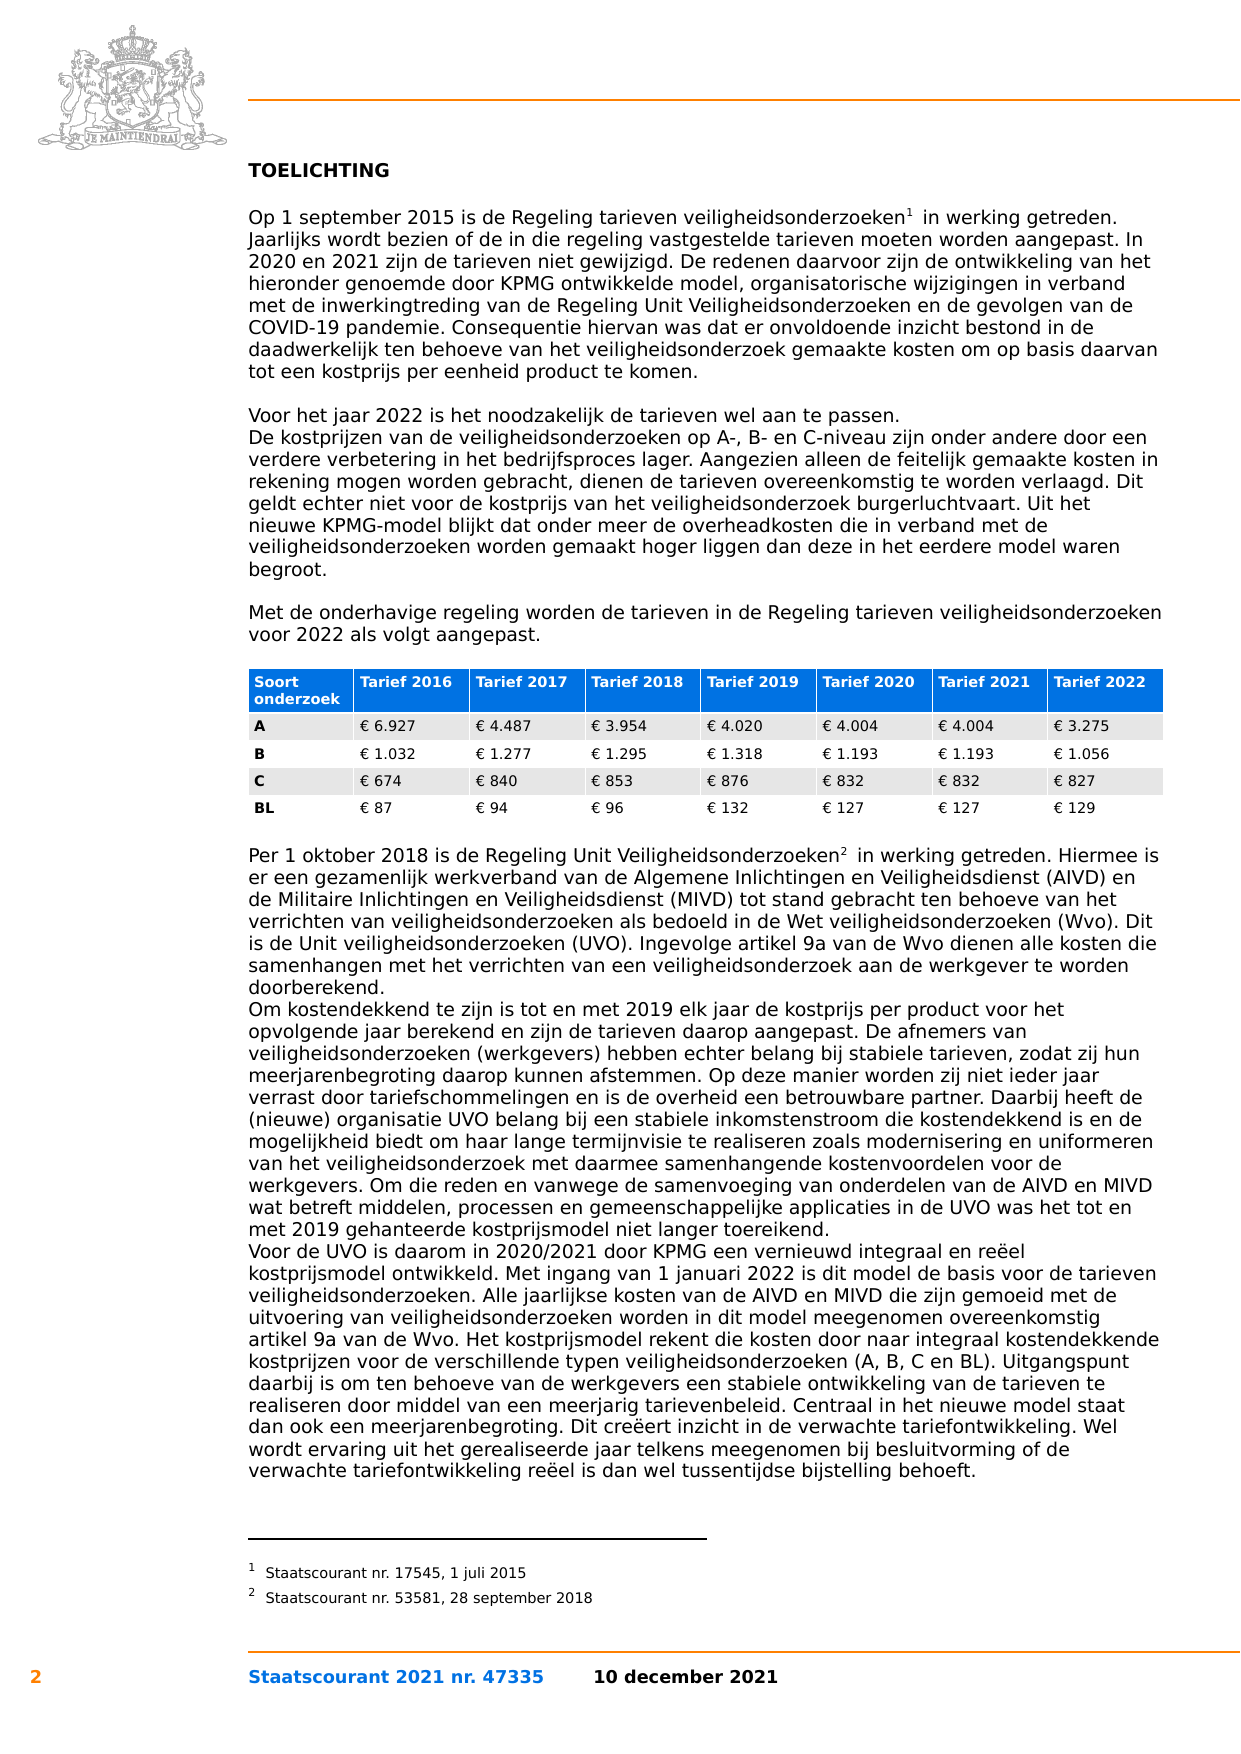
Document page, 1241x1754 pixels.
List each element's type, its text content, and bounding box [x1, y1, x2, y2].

table_cell € 1.032 [354, 741, 469, 767]
table_cell € 1.193 [817, 741, 932, 767]
table_cell € 674 [354, 768, 469, 795]
table_cell € 827 [1048, 768, 1163, 795]
table_cell € 3.954 [586, 714, 700, 740]
table_header Tarief 2022 [1048, 669, 1163, 712]
table_cell € 876 [701, 768, 816, 795]
table_cell € 1.277 [470, 741, 585, 767]
text Voor het jaar 2022 is het noodzakelijk de tarieven wel aan te passen. [248, 404, 1163, 427]
table_cell € 840 [470, 768, 585, 795]
table_cell € 1.056 [1048, 741, 1163, 767]
table_cell B [249, 741, 353, 767]
table_cell € 832 [817, 768, 932, 795]
table_header Tarief 2020 [817, 669, 932, 712]
table_cell € 1.318 [701, 741, 816, 767]
table_cell € 6.927 [354, 714, 469, 740]
text Op 1 september 2015 is de Regeling tarieven veiligheidsonderzoeken in werking getreden. Jaarlijks wordt bezien of de in die regeling vastgestelde tarieven moeten worden aangepast. In 2020 en 2021 zijn de tarieven niet gewijzigd. De redenen daarvoor zijn de ontwikkeling van het hieronder genoemde door KPMG ontwikkelde model, organisatorische wijzigingen in verband met de inwerkingtreding van de Regeling Unit Veiligheidsonderzoeken en de gevolgen van de COVID-19 pandemie. Consequentie hiervan was dat er onvoldoende inzicht bestond in de daadwerkelijk ten behoeve van het veiligheidsonderzoek gemaakte kosten om op basis daarvan tot een kostprijs per eenheid product te komen. [248, 207, 1163, 383]
table_header Soort onderzoek [249, 669, 353, 712]
table_cell € 96 [586, 796, 700, 822]
table_cell € 4.020 [701, 714, 816, 740]
text De kostprijzen van de veiligheidsonderzoeken op A-, B- en C-niveau zijn onder andere door een verdere verbetering in het bedrijfsproces lager. Aangezien alleen de feitelijk gemaakte kosten in rekening mogen worden gebracht, dienen de tarieven overeenkomstig te worden verlaagd. Dit geldt echter niet voor de kostprijs van het veiligheidsonderzoek burgerluchtvaart. Uit het nieuwe KPMG-model blijkt dat onder meer de overheadkosten die in verband met de veiligheidsonderzoeken worden gemaakt hoger liggen dan deze in het eerdere model waren begroot. [248, 427, 1163, 580]
table_cell € 4.487 [470, 714, 585, 740]
table_cell € 127 [933, 796, 1047, 822]
table_cell € 94 [470, 796, 585, 822]
text Met de onderhavige regeling worden de tarieven in de Regeling tarieven veiligheidsonderzoeken voor 2022 als volgt aangepast. [248, 602, 1163, 646]
text Staatscourant nr. 53581, 28 september 2018 [248, 1586, 1163, 1608]
table_cell € 4.004 [933, 714, 1047, 740]
table_cell € 132 [701, 796, 816, 822]
text Om kostendekkend te zijn is tot en met 2019 elk jaar de kostprijs per product voor het opvolgende jaar berekend en zijn de tarieven daarop aangepast. De afnemers van veiligheidsonderzoeken (werkgevers) hebben echter belang bij stabiele tarieven, zodat zij hun meerjarenbegroting daarop kunnen afstemmen. Op deze manier worden zij niet ieder jaar verrast door tariefschommelingen en is de overheid een betrouwbare partner. Daarbij heeft de (nieuwe) organisatie UVO belang bij een stabiele inkomstenstroom die kostendekkend is en de mogelijkheid biedt om haar lange termijnvisie te realiseren zoals modernisering en uniformeren van het veiligheidsonderzoek met daarmee samenhangende kostenvoordelen voor de werkgevers. Om die reden en vanwege de samenvoeging van onderdelen van de AIVD en MIVD wat betreft middelen, processen en gemeenschappelijke applicaties in de UVO was het tot en met 2019 gehanteerde kostprijsmodel niet langer toereikend. [248, 999, 1163, 1241]
table_header Tarief 2019 [701, 669, 816, 712]
table_cell C [249, 768, 353, 795]
table_cell € 127 [817, 796, 932, 822]
table_cell € 129 [1048, 796, 1163, 822]
text Voor de UVO is daarom in 2020/2021 door KPMG een vernieuwd integraal en reëel kostprijsmodel ontwikkeld. Met ingang van 1 januari 2022 is dit model de basis voor de tarieven veiligheidsonderzoeken. Alle jaarlijkse kosten van de AIVD en MIVD die zijn gemoeid met de uitvoering van veiligheidsonderzoeken worden in dit model meegenomen overeenkomstig artikel 9a van de Wvo. Het kostprijsmodel rekent die kosten door naar integraal kostendekkende kostprijzen voor de verschillende typen veiligheidsonderzoeken (A, B, C en BL). Uitgangspunt daarbij is om ten behoeve van de werkgevers een stabiele ontwikkeling van de tarieven te realiseren door middel van een meerjarig tarievenbeleid. Centraal in het nieuwe model staat dan ook een meerjarenbegroting. Dit creëert inzicht in de verwachte tariefontwikkeling. Wel wordt ervaring uit het gerealiseerde jaar telkens meegenomen bij besluitvorming of de verwachte tariefontwikkeling reëel is dan wel tussentijdse bijstelling behoeft. [248, 1241, 1163, 1482]
table_cell BL [249, 796, 353, 822]
table_header Tarief 2018 [586, 669, 700, 712]
table_cell € 3.275 [1048, 714, 1163, 740]
text Staatscourant nr. 17545, 1 juli 2015 [248, 1561, 1163, 1583]
table_header Tarief 2021 [933, 669, 1047, 712]
table_cell € 853 [586, 768, 700, 795]
table_cell € 1.193 [933, 741, 1047, 767]
table_cell € 1.295 [586, 741, 700, 767]
subtitle TOELICHTING [248, 160, 1163, 182]
picture [38, 25, 227, 150]
table_cell € 832 [933, 768, 1047, 795]
text Per 1 oktober 2018 is de Regeling Unit Veiligheidsonderzoeken in werking getreden. Hiermee is er een gezamenlijk werkverband van de Algemene Inlichtingen en Veiligheidsdienst (AIVD) en de Militaire Inlichtingen en Veiligheidsdienst (MIVD) tot stand gebracht ten behoeve van het verrichten van veiligheidsonderzoeken als bedoeld in de Wet veiligheidsonderzoeken (Wvo). Dit is de Unit veiligheidsonderzoeken (UVO). Ingevolge artikel 9a van de Wvo dienen alle kosten die samenhangen met het verrichten van een veiligheidsonderzoek aan de werkgever te worden doorberekend. [248, 845, 1163, 999]
table_cell € 87 [354, 796, 469, 822]
table_cell € 4.004 [817, 714, 932, 740]
table_header Tarief 2016 [354, 669, 469, 712]
table_cell A [249, 714, 353, 740]
table_header Tarief 2017 [470, 669, 585, 712]
